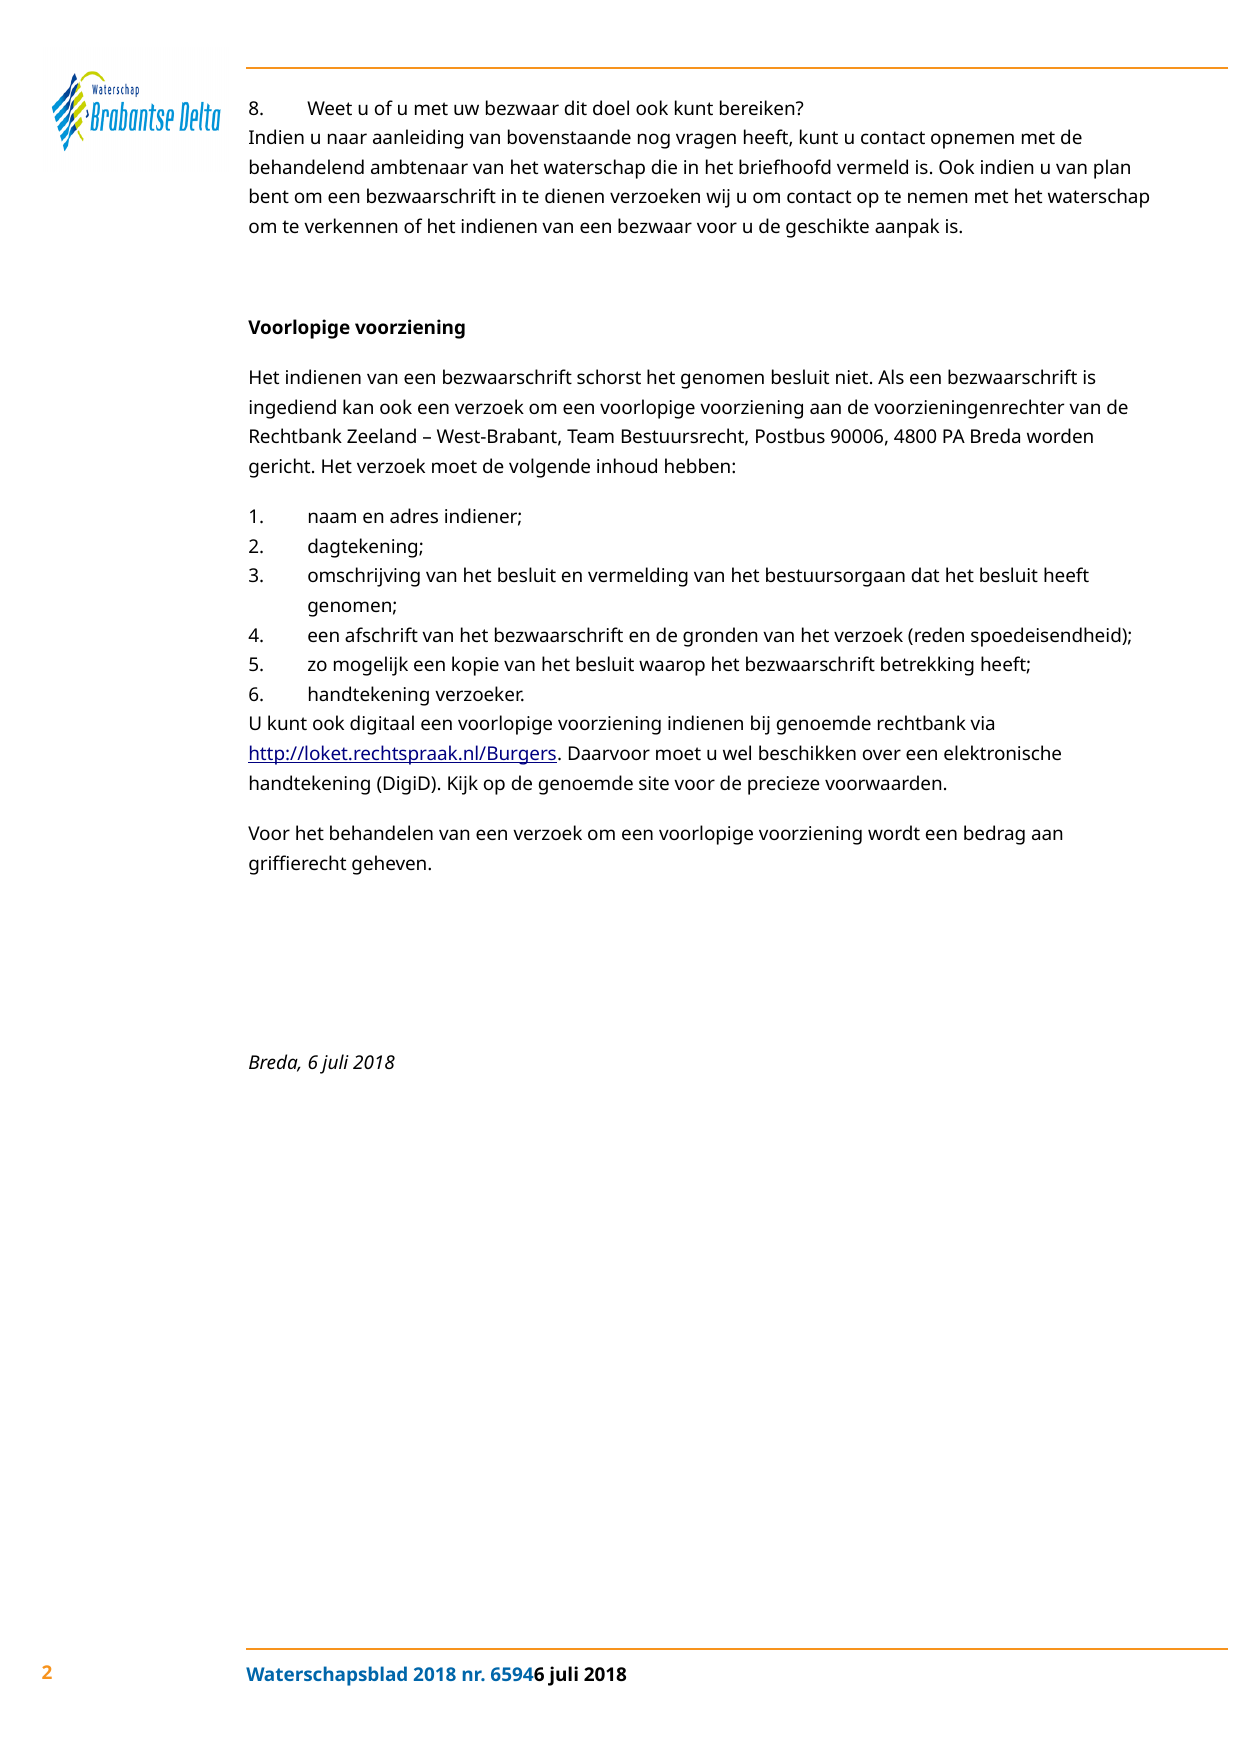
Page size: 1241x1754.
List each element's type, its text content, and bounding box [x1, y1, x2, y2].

list handtekening verzoeker. [248, 681, 1152, 707]
list een afschrift van het bezwaarschrift en de gronden van het verzoek (reden spoedeisendheid); [248, 622, 1152, 648]
list zo mogelijk een kopie van het besluit waarop het bezwaarschrift betrekking heeft; [248, 651, 1152, 677]
text Het indienen van een bezwaarschrift schorst het genomen besluit niet. Als een bezwaarschrift is ingediend kan ook een verzoek om een voorlopige voorziening aan de voorzieningenrechter van de Rechtbank Zeeland – West-Brabant, Team Bestuursrecht, Postbus 90006, 4800 PA Breda worden gericht. Het verzoek moet de volgende inhoud hebben: [248, 364, 1152, 479]
text Voorlopige voorziening [248, 314, 1152, 340]
list omschrijving van het besluit en vermelding van het bestuursorgaan dat het besluit heeft genomen; [248, 563, 1152, 618]
list dagtekening; [248, 533, 1152, 559]
text Breda, 6 juli 2018 [248, 1049, 1152, 1074]
text Indien u naar aanleiding van bovenstaande nog vragen heeft, kunt u contact opnemen met de behandelend ambtenaar van het waterschap die in het briefhoofd vermeld is. Ook indien u van plan bent om een bezwaarschrift in te dienen verzoeken wij u om contact op te nemen met het waterschap om te verkennen of het indienen van een bezwaar voor u de geschikte aanpak is. [248, 124, 1152, 239]
picture [41, 47, 231, 172]
list naam en adres indiener; [248, 503, 1152, 529]
list Weet u of u met uw bezwaar dit doel ook kunt bereiken? [248, 95, 1152, 121]
text Voor het behandelen van een verzoek om een voorlopige voorziening wordt een bedrag aan griffierecht geheven. [248, 820, 1152, 876]
text U kunt ook digitaal een voorlopige voorziening indienen bij genoemde rechtbank via http://loket.rechtspraak.nl/Burgers. Daarvoor moet u wel beschikken over een elektronische handtekening (DigiD). Kijk op de genoemde site voor de precieze voorwaarden. [248, 711, 1152, 796]
